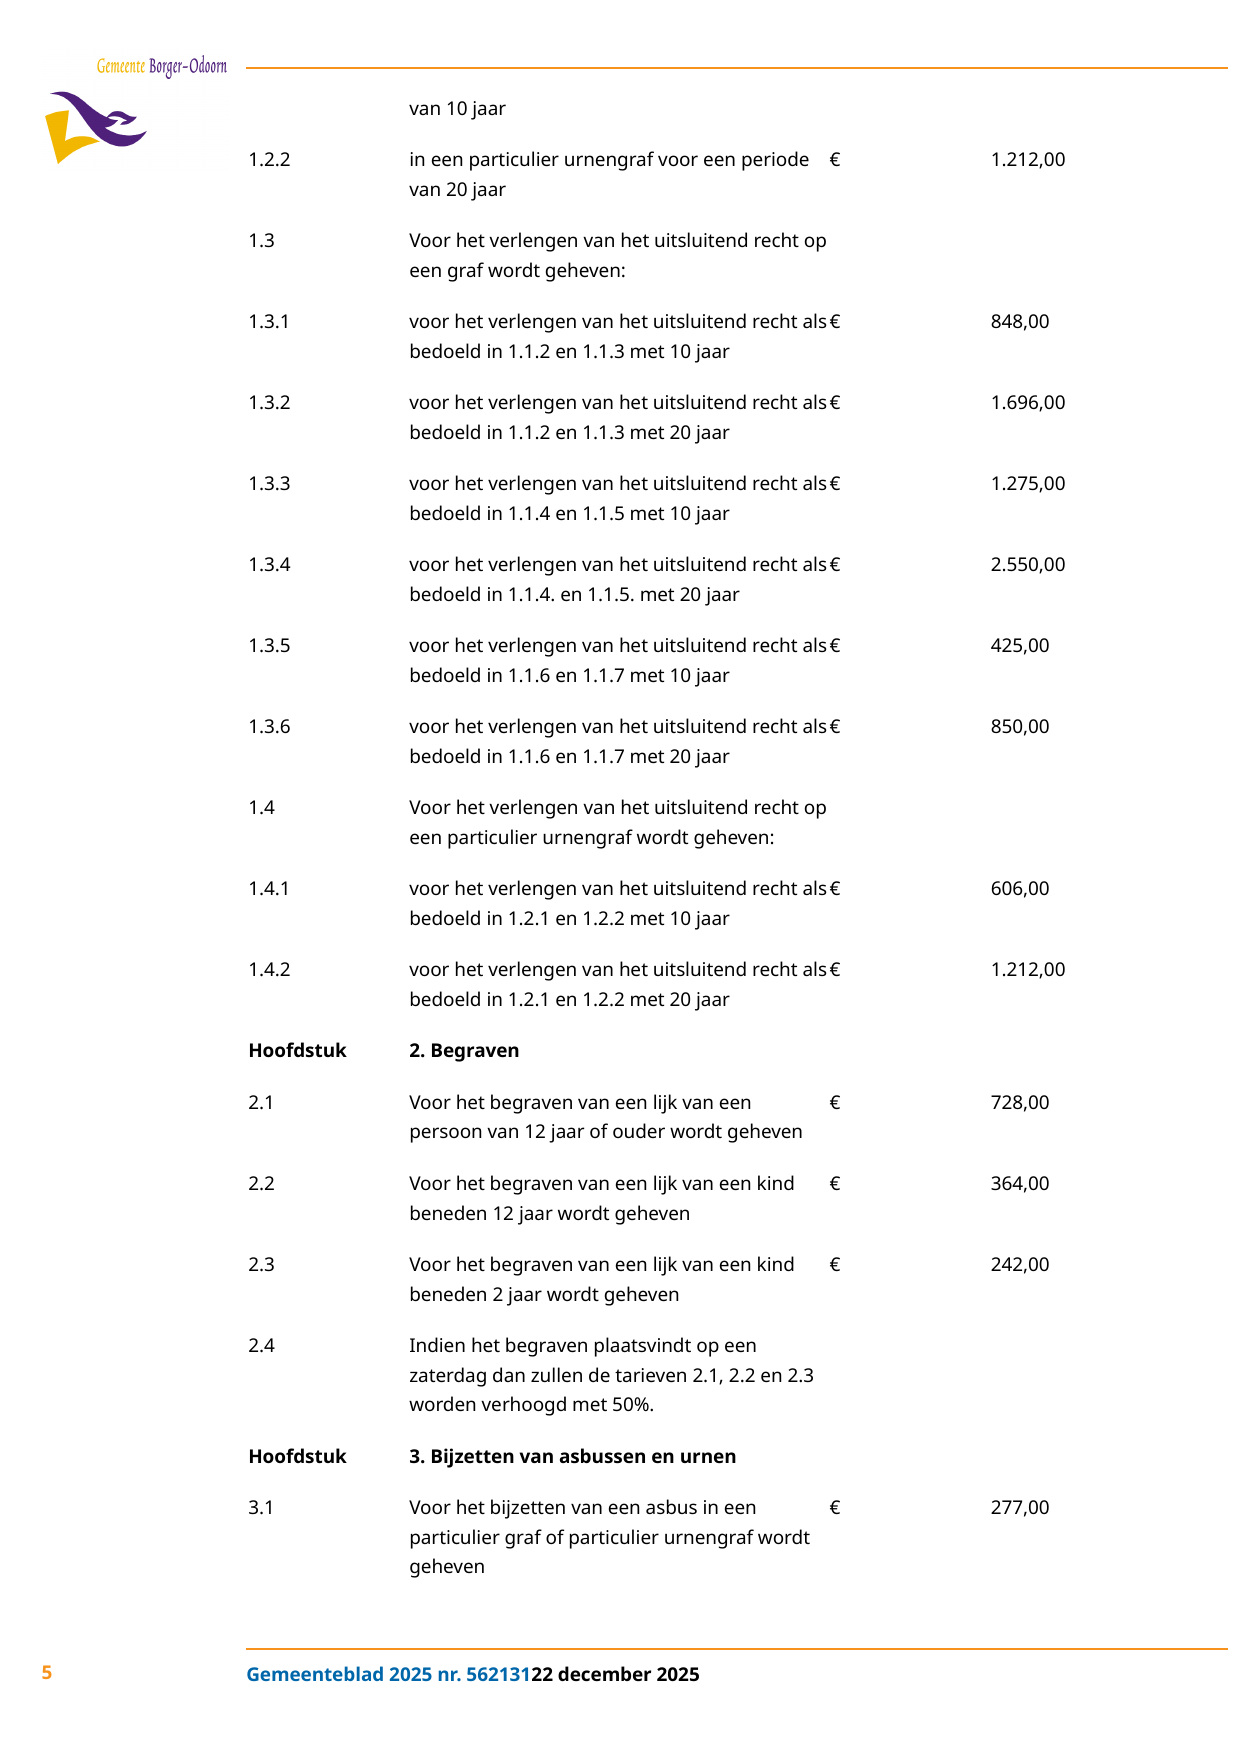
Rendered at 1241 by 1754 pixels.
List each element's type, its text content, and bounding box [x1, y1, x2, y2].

table_cell [829, 1332, 991, 1417]
table_cell 728,00 [991, 1089, 1152, 1144]
table_cell [248, 1145, 409, 1170]
table_cell € [829, 1170, 991, 1226]
table_cell [829, 795, 991, 850]
table_cell 3.1 [248, 1494, 409, 1579]
table_cell [829, 283, 991, 308]
table_cell [409, 1469, 829, 1494]
table_cell 1.696,00 [991, 389, 1152, 445]
table_cell [409, 445, 829, 470]
table_cell [991, 1226, 1152, 1251]
table_cell [409, 1579, 829, 1605]
table_cell [991, 688, 1152, 713]
table_cell [409, 1417, 829, 1443]
table_cell Voor het begraven van een lijk van een kind beneden 12 jaar wordt geheven [409, 1170, 829, 1226]
picture [41, 47, 231, 172]
table_cell [409, 850, 829, 876]
table_cell [829, 1307, 991, 1332]
table_cell [409, 1307, 829, 1332]
table_cell [991, 526, 1152, 551]
table_cell 1.3.3 [248, 470, 409, 526]
table_cell [991, 1469, 1152, 1494]
table_cell [829, 688, 991, 713]
table_cell Voor het verlengen van het uitsluitend recht op een graf wordt geheven: [409, 227, 829, 283]
table_cell 1.4 [248, 795, 409, 850]
table_cell 2.550,00 [991, 551, 1152, 607]
table_cell van 10 jaar [409, 95, 829, 121]
table_cell [409, 202, 829, 227]
table_cell 606,00 [991, 876, 1152, 931]
table_cell € [829, 714, 991, 769]
table_cell [829, 1226, 991, 1251]
table_cell Indien het begraven plaatsvindt op een zaterdag dan zullen de tarieven 2.1, 2.2 en 2.3 worden verhoogd met 50%. [409, 1332, 829, 1417]
table_cell 242,00 [991, 1251, 1152, 1307]
table_cell [409, 688, 829, 713]
table_cell [991, 1443, 1152, 1469]
table_cell 1.212,00 [991, 146, 1152, 202]
table_cell [991, 283, 1152, 308]
table_cell [991, 1012, 1152, 1038]
table_cell € [829, 146, 991, 202]
table_cell [248, 1226, 409, 1251]
table_cell 1.275,00 [991, 470, 1152, 526]
table_cell € [829, 551, 991, 607]
table_cell [991, 1332, 1152, 1417]
table_cell [248, 95, 409, 121]
table_cell [829, 1145, 991, 1170]
table_cell € [829, 957, 991, 1012]
table_cell [248, 526, 409, 551]
table_cell 1.3.4 [248, 551, 409, 607]
table_cell 2.3 [248, 1251, 409, 1307]
table_cell [409, 607, 829, 632]
table_cell 2.4 [248, 1332, 409, 1417]
table_cell [829, 364, 991, 389]
table_cell voor het verlengen van het uitsluitend recht als bedoeld in 1.2.1 en 1.2.2 met 10 jaar [409, 876, 829, 931]
table_cell [829, 1038, 991, 1063]
table_cell [248, 1579, 409, 1605]
table_cell [248, 607, 409, 632]
table_cell [829, 1443, 991, 1469]
table_cell [991, 850, 1152, 876]
table_cell [991, 121, 1152, 146]
table_cell [248, 364, 409, 389]
table_cell € [829, 876, 991, 931]
table_cell 1.3.5 [248, 633, 409, 688]
table_cell voor het verlengen van het uitsluitend recht als bedoeld in 1.1.6 en 1.1.7 met 10 jaar [409, 633, 829, 688]
table_cell [829, 202, 991, 227]
table_cell Voor het begraven van een lijk van een persoon van 12 jaar of ouder wordt geheven [409, 1089, 829, 1144]
table_cell € [829, 308, 991, 364]
table_cell [991, 227, 1152, 283]
table_cell [409, 1145, 829, 1170]
table_cell [248, 1469, 409, 1494]
table_cell [248, 445, 409, 470]
table_cell Hoofdstuk [248, 1443, 409, 1469]
table_cell 2.2 [248, 1170, 409, 1226]
table_cell [829, 445, 991, 470]
table_cell [829, 1064, 991, 1089]
table_cell [991, 795, 1152, 850]
table_cell [248, 121, 409, 146]
table_cell 848,00 [991, 308, 1152, 364]
table_cell 1.3 [248, 227, 409, 283]
table_cell [991, 607, 1152, 632]
table_cell 850,00 [991, 714, 1152, 769]
table_cell voor het verlengen van het uitsluitend recht als bedoeld in 1.1.2 en 1.1.3 met 10 jaar [409, 308, 829, 364]
table_cell [409, 364, 829, 389]
table_cell [991, 1417, 1152, 1443]
table_cell [409, 769, 829, 794]
table_cell Voor het begraven van een lijk van een kind beneden 2 jaar wordt geheven [409, 1251, 829, 1307]
table_cell [991, 364, 1152, 389]
table_cell [991, 931, 1152, 957]
table_cell [409, 283, 829, 308]
table_cell [409, 1012, 829, 1038]
table_cell [248, 931, 409, 957]
table_cell [248, 769, 409, 794]
table_cell [991, 445, 1152, 470]
table_cell [991, 1145, 1152, 1170]
table_cell [829, 607, 991, 632]
table_cell [409, 1226, 829, 1251]
table_cell 1.212,00 [991, 957, 1152, 1012]
table_cell [248, 688, 409, 713]
table_cell [829, 1469, 991, 1494]
table_cell [829, 95, 991, 121]
table_cell [829, 769, 991, 794]
table_cell [991, 95, 1152, 121]
table_cell voor het verlengen van het uitsluitend recht als bedoeld in 1.1.2 en 1.1.3 met 20 jaar [409, 389, 829, 445]
table_cell [248, 202, 409, 227]
table_cell [829, 850, 991, 876]
table_cell 1.2.2 [248, 146, 409, 202]
table_cell voor het verlengen van het uitsluitend recht als bedoeld in 1.2.1 en 1.2.2 met 20 jaar [409, 957, 829, 1012]
table_cell 1.3.1 [248, 308, 409, 364]
table_cell 425,00 [991, 633, 1152, 688]
table_cell in een particulier urnengraf voor een periode van 20 jaar [409, 146, 829, 202]
table_cell [991, 1307, 1152, 1332]
table_cell [409, 121, 829, 146]
table_cell [248, 1307, 409, 1332]
table_cell [248, 1064, 409, 1089]
table_cell [991, 1579, 1152, 1605]
table_cell [829, 1417, 991, 1443]
table_cell [829, 526, 991, 551]
table_cell [248, 283, 409, 308]
table_cell voor het verlengen van het uitsluitend recht als bedoeld in 1.1.4 en 1.1.5 met 10 jaar [409, 470, 829, 526]
table_cell € [829, 470, 991, 526]
table_cell 2.1 [248, 1089, 409, 1144]
table_cell Voor het bijzetten van een asbus in een particulier graf of particulier urnengraf wordt geheven [409, 1494, 829, 1579]
table_cell [829, 227, 991, 283]
table_cell [829, 121, 991, 146]
table_cell € [829, 1251, 991, 1307]
table_cell voor het verlengen van het uitsluitend recht als bedoeld in 1.1.4. en 1.1.5. met 20 jaar [409, 551, 829, 607]
table_cell 2. Begraven [409, 1038, 829, 1063]
table_cell 277,00 [991, 1494, 1152, 1579]
table_cell 364,00 [991, 1170, 1152, 1226]
table_cell [991, 1038, 1152, 1063]
table_cell [248, 850, 409, 876]
table_cell voor het verlengen van het uitsluitend recht als bedoeld in 1.1.6 en 1.1.7 met 20 jaar [409, 714, 829, 769]
table_cell € [829, 1494, 991, 1579]
table_cell € [829, 633, 991, 688]
table_cell [829, 1012, 991, 1038]
table_cell € [829, 389, 991, 445]
table_cell Hoofdstuk [248, 1038, 409, 1063]
table_cell [409, 1064, 829, 1089]
table_cell [991, 769, 1152, 794]
table_cell 1.4.1 [248, 876, 409, 931]
table_cell Voor het verlengen van het uitsluitend recht op een particulier urnengraf wordt geheven: [409, 795, 829, 850]
table_cell [248, 1012, 409, 1038]
table_cell 1.4.2 [248, 957, 409, 1012]
table_cell 1.3.2 [248, 389, 409, 445]
table_cell [248, 1417, 409, 1443]
table_cell [409, 931, 829, 957]
table_cell [409, 526, 829, 551]
table_cell [991, 202, 1152, 227]
table_cell [829, 1579, 991, 1605]
table_cell [829, 931, 991, 957]
table_cell 1.3.6 [248, 714, 409, 769]
table_cell 3. Bijzetten van asbussen en urnen [409, 1443, 829, 1469]
table_cell € [829, 1089, 991, 1144]
table_cell [991, 1064, 1152, 1089]
